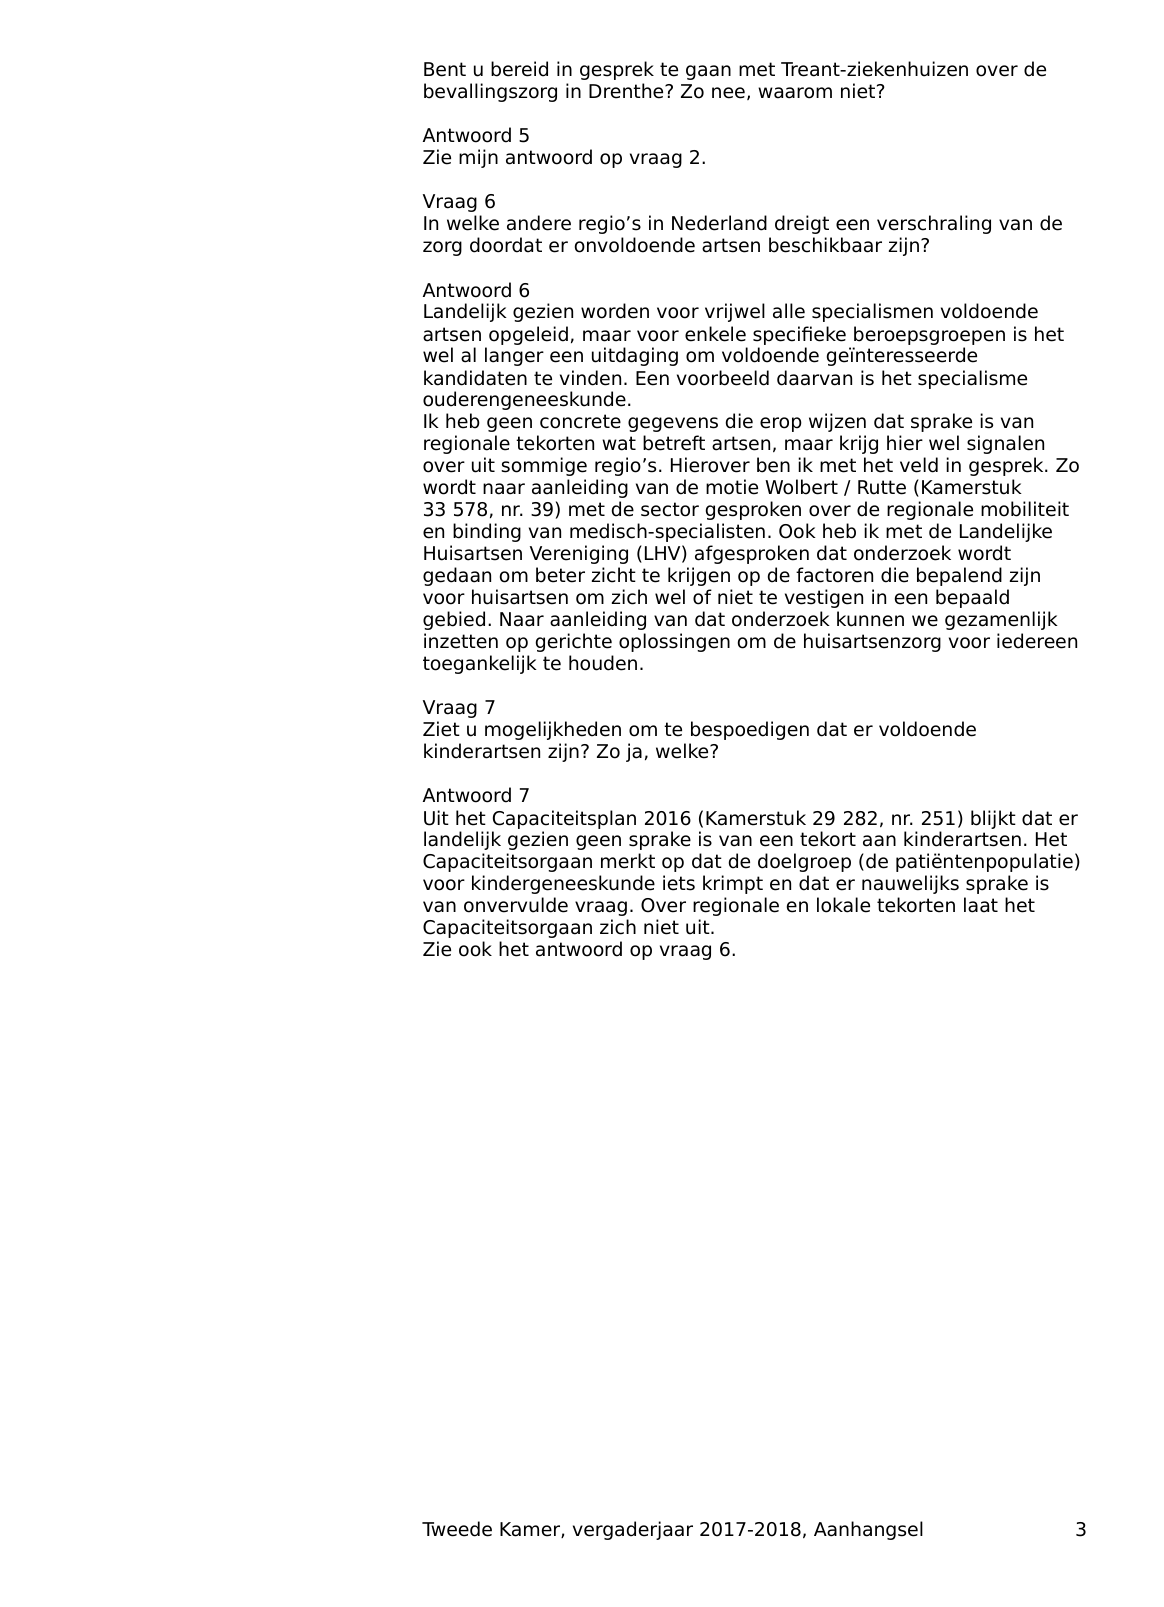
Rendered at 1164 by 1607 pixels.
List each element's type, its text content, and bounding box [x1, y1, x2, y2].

text Ik heb geen concrete gegevens die erop wijzen dat sprake is van regionale tekorten wat betreft artsen, maar krijg hier wel signalen over uit sommige regio’s. Hierover ben ik met het veld in gesprek. Zo wordt naar aanleiding van de motie Wolbert / Rutte (Kamerstuk 33 578, nr. 39) met de sector gesproken over de regionale mobiliteit en binding van medisch-specialisten. Ook heb ik met de Landelijke Huisartsen Vereniging (LHV) afgesproken dat onderzoek wordt gedaan om beter zicht te krijgen op de factoren die bepalend zijn voor huisartsen om zich wel of niet te vestigen in een bepaald gebied. Naar aanleiding van dat onderzoek kunnen we gezamenlijk inzetten op gerichte oplossingen om de huisartsenzorg voor iedereen toegankelijk te houden. [422, 411, 1087, 675]
text Zie mijn antwoord op vraag 2. [422, 147, 1087, 169]
text Antwoord 5 [422, 125, 1087, 147]
text Zie ook het antwoord op vraag 6. [422, 939, 1087, 961]
text Landelijk gezien worden voor vrijwel alle specialismen voldoende artsen opgeleid, maar voor enkele specifieke beroepsgroepen is het wel al langer een uitdaging om voldoende geïnteresseerde kandidaten te vinden. Een voorbeeld daarvan is het specialisme ouderengeneeskunde. [422, 301, 1087, 411]
text Ziet u mogelijkheden om te bespoedigen dat er voldoende kinderartsen zijn? Zo ja, welke? [422, 719, 1087, 763]
text Uit het Capaciteitsplan 2016 (Kamerstuk 29 282, nr. 251) blijkt dat er landelijk gezien geen sprake is van een tekort aan kinderartsen. Het Capaciteitsorgaan merkt op dat de doelgroep (de patiëntenpopulatie) voor kindergeneeskunde iets krimpt en dat er nauwelijks sprake is van onvervulde vraag. Over regionale en lokale tekorten laat het Capaciteitsorgaan zich niet uit. [422, 807, 1087, 939]
text In welke andere regio’s in Nederland dreigt een verschraling van de zorg doordat er onvoldoende artsen beschikbaar zijn? [422, 213, 1087, 257]
text Vraag 6 [422, 191, 1087, 213]
text Antwoord 6 [422, 279, 1087, 301]
text Vraag 7 [422, 697, 1087, 719]
text Bent u bereid in gesprek te gaan met Treant-ziekenhuizen over de bevallingszorg in Drenthe? Zo nee, waarom niet? [422, 59, 1087, 103]
text Antwoord 7 [422, 785, 1087, 807]
